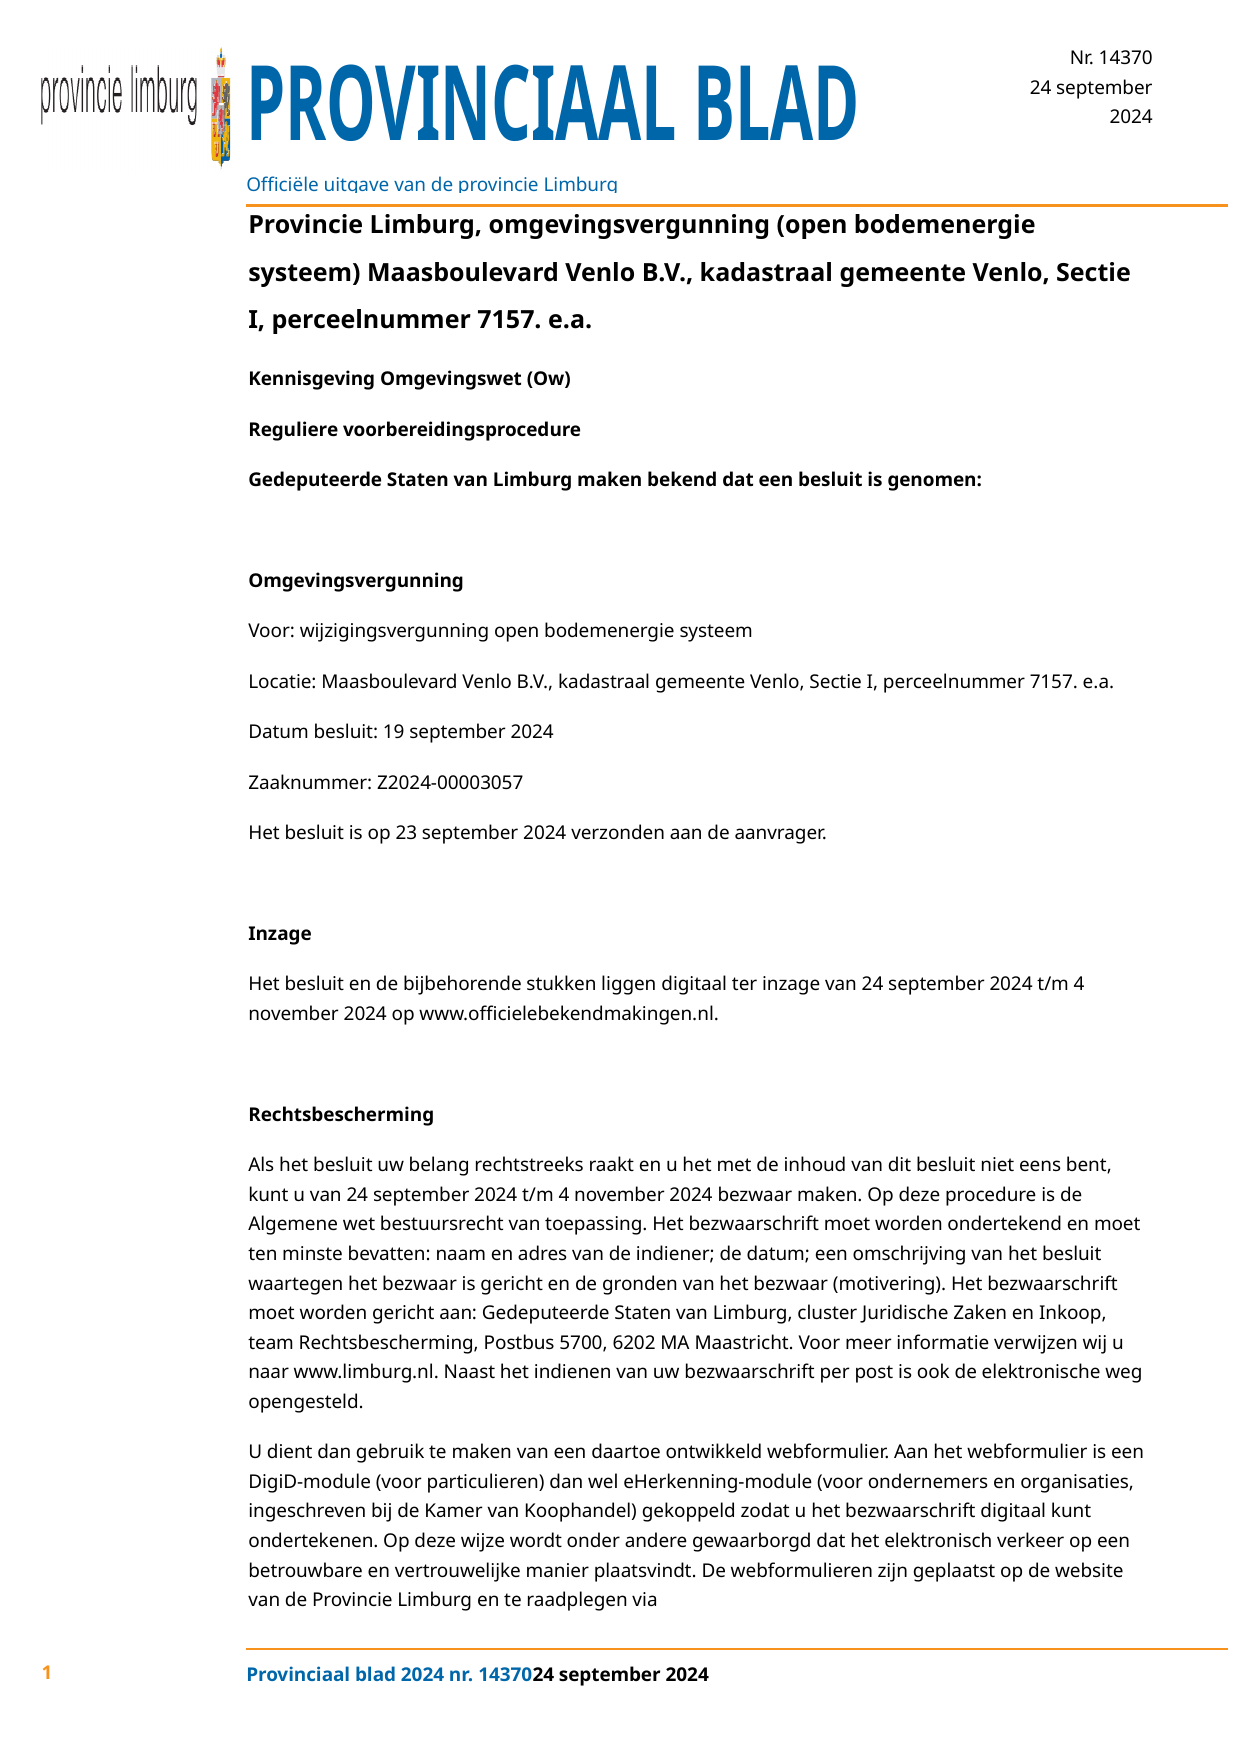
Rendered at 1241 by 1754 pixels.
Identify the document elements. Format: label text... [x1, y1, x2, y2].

text Gedeputeerde Staten van Limburg maken bekend dat een besluit is genomen: [248, 466, 1152, 492]
text Het besluit en de bijbehorende stukken liggen digitaal ter inzage van 24 september 2024 t/m 4 november 2024 op www.officielebekendmakingen.nl. [248, 971, 1152, 1026]
text Locatie: Maasboulevard Venlo B.V., kadastraal gemeente Venlo, Sectie I, perceelnummer 7157. e.a. [248, 668, 1152, 694]
text Voor: wijzigingsvergunning open bodemenergie systeem [248, 618, 1152, 643]
text U dient dan gebruik te maken van een daartoe ontwikkeld webformulier. Aan het webformulier is een DigiD-module (voor particulieren) dan wel eHerkenning-module (voor ondernemers en organisaties, ingeschreven bij de Kamer van Koophandel) gekoppeld zodat u het bezwaarschrift digitaal kunt ondertekenen. Op deze wijze wordt onder andere gewaarborgd dat het elektronisch verkeer op een betrouwbare en vertrouwelijke manier plaatsvindt. De webformulieren zijn geplaatst op de website van de Provincie Limburg en te raadplegen via [248, 1438, 1152, 1612]
picture [41, 47, 231, 172]
text Reguliere voorbereidingsprocedure [248, 416, 1152, 442]
text Rechtsbescherming [248, 1101, 1152, 1127]
text Datum besluit: 19 september 2024 [248, 718, 1152, 744]
text Provincie Limburg, omgevingsvergunning (open bodemenergie systeem) Maasboulevard Venlo B.V., kadastraal gemeente Venlo, Sectie I, perceelnummer 7157. e.a. [248, 207, 1152, 336]
text Zaaknummer: Z2024-00003057 [248, 769, 1152, 794]
text Inzage [248, 920, 1152, 946]
text Kennisgeving Omgevingswet (Ow) [248, 366, 1152, 391]
text Als het besluit uw belang rechtstreeks raakt en u het met de inhoud van dit besluit niet eens bent, kunt u van 24 september 2024 t/m 4 november 2024 bezwaar maken. Op deze procedure is de Algemene wet bestuursrecht van toepassing. Het bezwaarschrift moet worden ondertekend en moet ten minste bevatten: naam en adres van de indiener; de datum; een omschrijving van het besluit waartegen het bezwaar is gericht en de gronden van het bezwaar (motivering). Het bezwaarschrift moet worden gericht aan: Gedeputeerde Staten van Limburg, cluster Juridische Zaken en Inkoop, team Rechtsbescherming, Postbus 5700, 6202 MA Maastricht. Voor meer informatie verwijzen wij u naar www.limburg.nl. Naast het indienen van uw bezwaarschrift per post is ook de elektronische weg opengesteld. [248, 1151, 1152, 1414]
text Omgevingsvergunning [248, 567, 1152, 593]
text Het besluit is op 23 september 2024 verzonden aan de aanvrager. [248, 819, 1152, 845]
